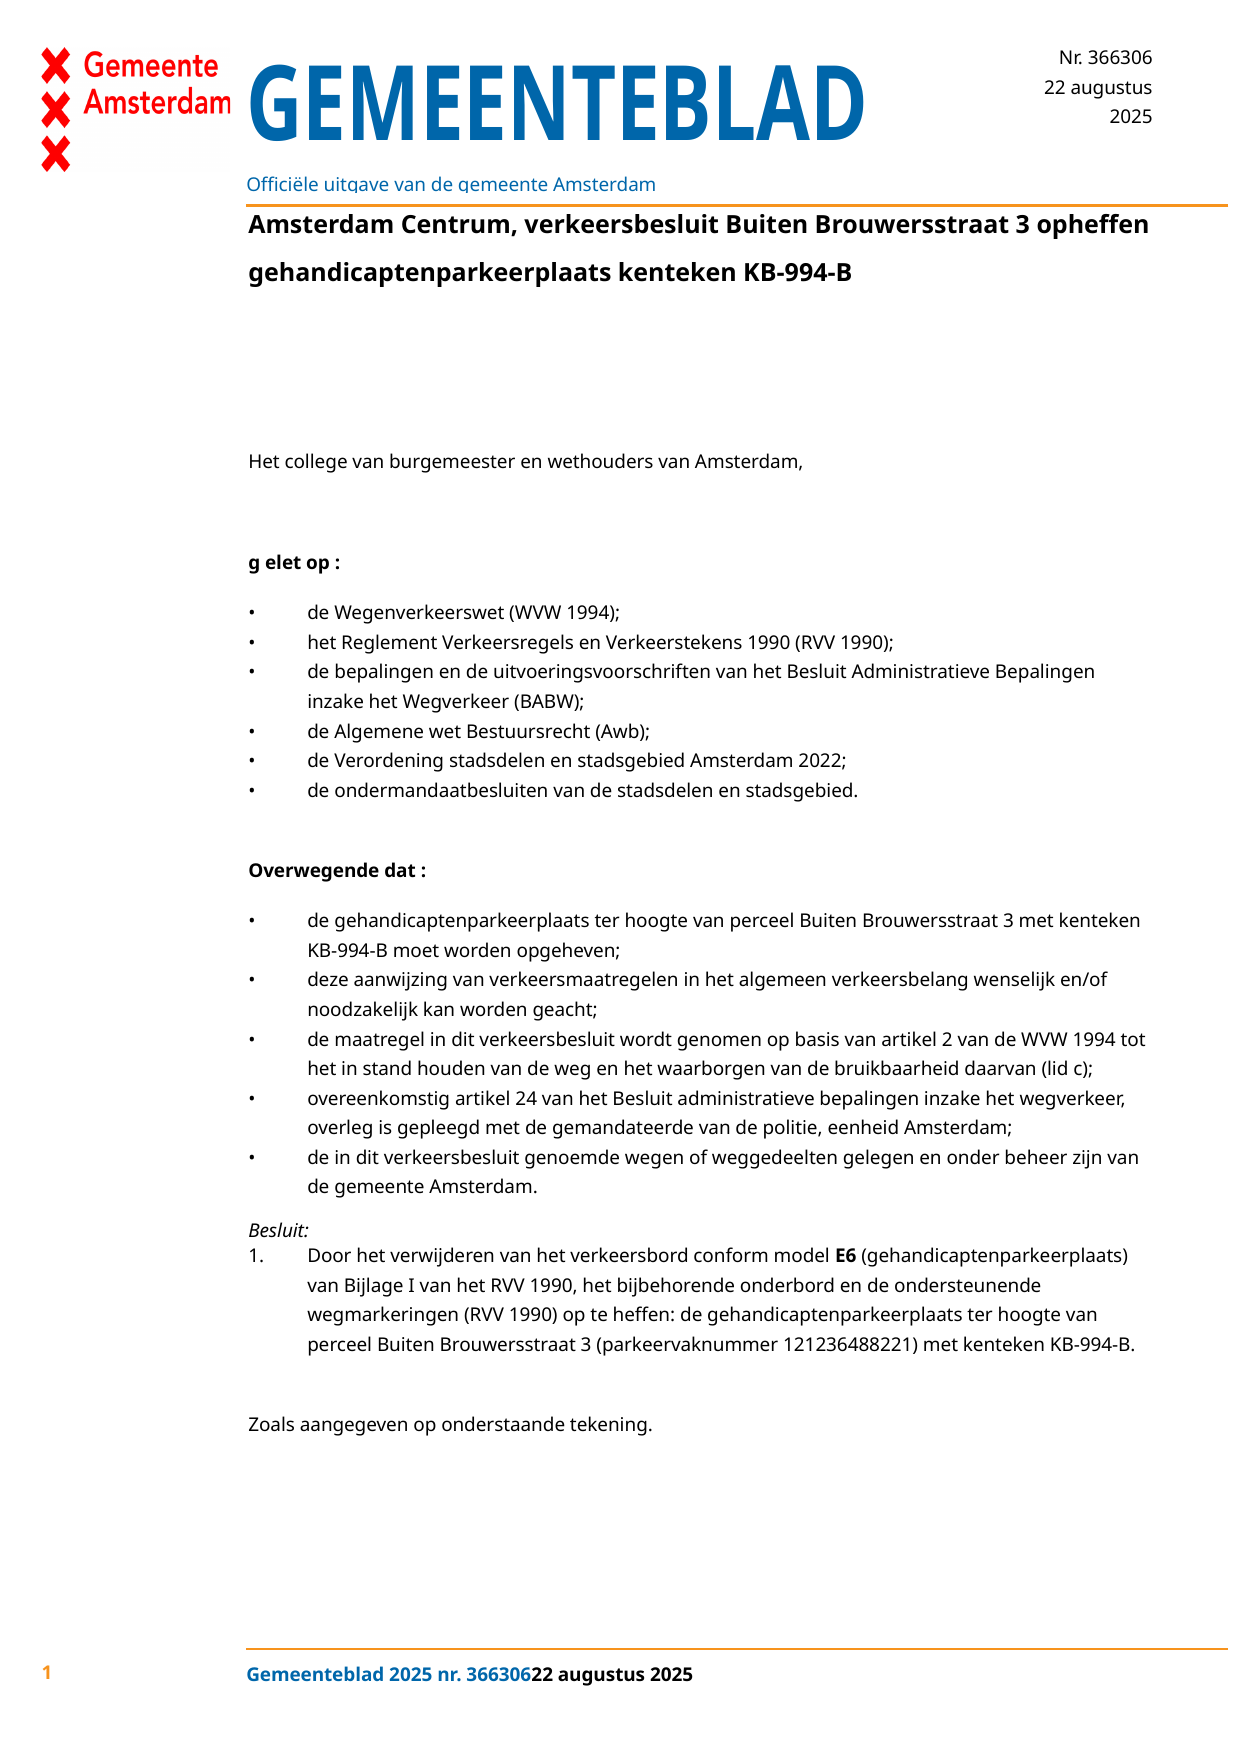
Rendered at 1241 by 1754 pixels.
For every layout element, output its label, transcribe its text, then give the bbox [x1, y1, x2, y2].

text Het college van burgemeester en wethouders van Amsterdam, [248, 448, 1152, 474]
list de Verordening stadsdelen en stadsgebied Amsterdam 2022; [248, 747, 1152, 773]
list Door het verwijderen van het verkeersbord conform model E6 (gehandicaptenparkeerplaats) van Bijlage I van het RVV 1990, het bijbehorende onderbord en de ondersteunende wegmarkeringen (RVV 1990) op te heffen: de gehandicaptenparkeerplaats ter hoogte van perceel Buiten Brouwersstraat 3 (parkeervaknummer 121236488221) met kenteken KB-994-B. [248, 1242, 1152, 1357]
text g elet op : [248, 549, 1152, 575]
list de in dit verkeersbesluit genoemde wegen of weggedeelten gelegen en onder beheer zijn van de gemeente Amsterdam. [248, 1144, 1152, 1199]
list de bepalingen en de uitvoeringsvoorschriften van het Besluit Administratieve Bepalingen inzake het Wegverkeer (BABW); [248, 659, 1152, 714]
list de gehandicaptenparkeerplaats ter hoogte van perceel Buiten Brouwersstraat 3 met kenteken KB-994-B moet worden opgeheven; [248, 907, 1152, 963]
list de Algemene wet Bestuursrecht (Awb); [248, 718, 1152, 743]
list deze aanwijzing van verkeersmaatregelen in het algemeen verkeersbelang wenselijk en/of noodzakelijk kan worden geacht; [248, 967, 1152, 1022]
text Besluit: [248, 1217, 1152, 1242]
text Zoals aangegeven op onderstaande tekening. [248, 1411, 1152, 1437]
list de ondermandaatbesluiten van de stadsdelen en stadsgebied. [248, 777, 1152, 803]
list de Wegenverkeerswet (WVW 1994); [248, 599, 1152, 625]
text Overwegende dat : [248, 857, 1152, 883]
text Amsterdam Centrum, verkeersbesluit Buiten Brouwersstraat 3 opheffen gehandicaptenparkeerplaats kenteken KB-994-B [248, 207, 1152, 288]
list overeenkomstig artikel 24 van het Besluit administratieve bepalingen inzake het wegverkeer, overleg is gepleegd met de gemandateerde van de politie, eenheid Amsterdam; [248, 1085, 1152, 1140]
list het Reglement Verkeersregels en Verkeerstekens 1990 (RVV 1990); [248, 629, 1152, 655]
list de maatregel in dit verkeersbesluit wordt genomen op basis van artikel 2 van de WVW 1994 tot het in stand houden van de weg en het waarborgen van de bruikbaarheid daarvan (lid c); [248, 1026, 1152, 1081]
picture [41, 47, 231, 172]
